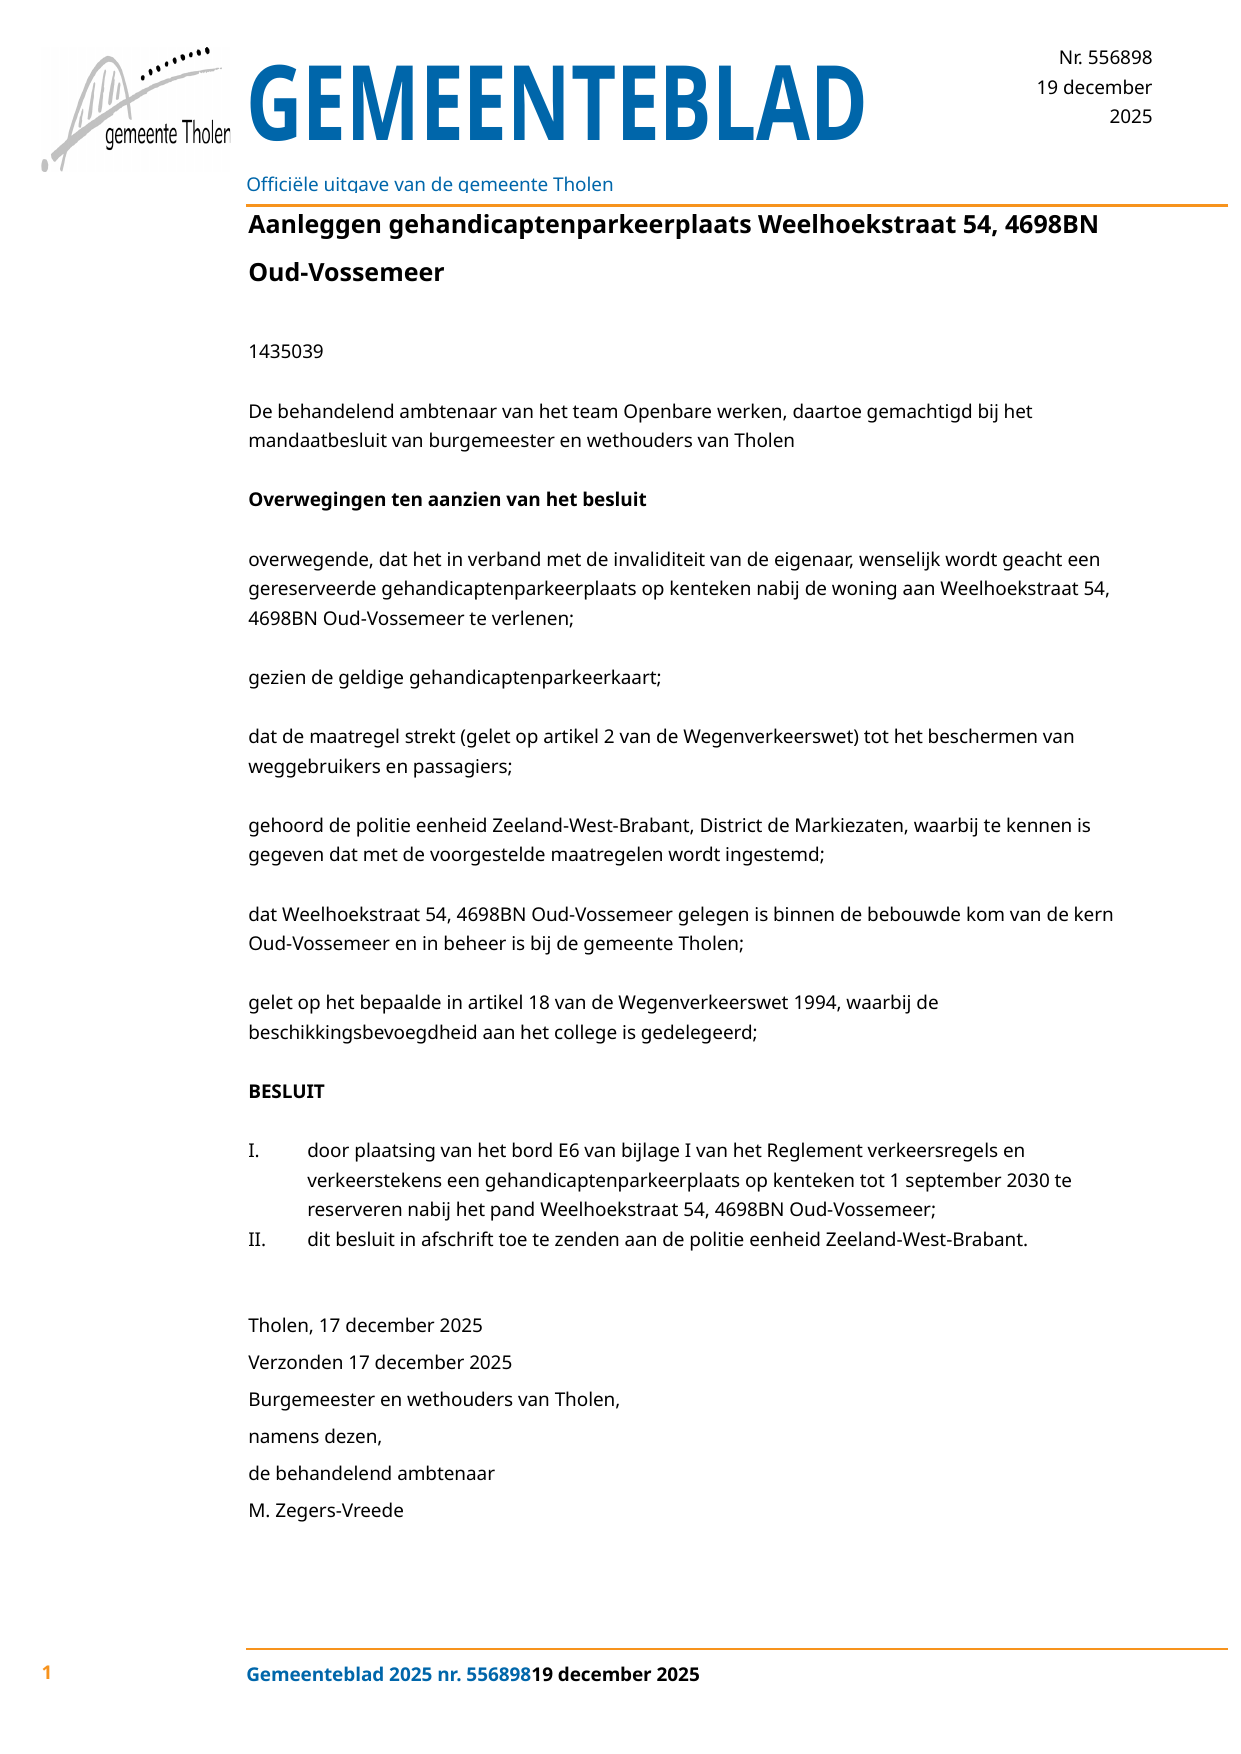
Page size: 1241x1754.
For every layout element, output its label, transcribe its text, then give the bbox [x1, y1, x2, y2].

text BESLUIT [248, 1078, 1152, 1104]
list dit besluit in afschrift toe te zenden aan de politie eenheid Zeeland-West-Brabant. [248, 1226, 1152, 1252]
text de behandelend ambtenaar [248, 1465, 1152, 1484]
text Aanleggen gehandicaptenparkeerplaats Weelhoekstraat 54, 4698BN Oud-Vossemeer [248, 207, 1152, 288]
text 1435039 [248, 339, 1152, 364]
text Overwegingen ten aanzien van het besluit [248, 487, 1152, 512]
text De behandelend ambtenaar van het team Openbare werken, daartoe gemachtigd bij het mandaatbesluit van burgemeester en wethouders van Tholen [248, 398, 1152, 453]
text dat de maatregel strekt (gelet op artikel 2 van de Wegenverkeerswet) tot het beschermen van weggebruikers en passagiers; [248, 723, 1152, 778]
text gezien de geldige gehandicaptenparkeerkaart; [248, 664, 1152, 690]
text Burgemeester en wethouders van Tholen, [248, 1391, 1152, 1410]
text gelet op het bepaalde in artikel 18 van de Wegenverkeerswet 1994, waarbij de beschikkingsbevoegdheid aan het college is gedelegeerd; [248, 989, 1152, 1045]
text gehoord de politie eenheid Zeeland-West-Brabant, District de Markiezaten, waarbij te kennen is gegeven dat met de voorgestelde maatregelen wordt ingestemd; [248, 812, 1152, 867]
text dat Weelhoekstraat 54, 4698BN Oud-Vossemeer gelegen is binnen de bebouwde kom van de kern Oud-Vossemeer en in beheer is bij de gemeente Tholen; [248, 901, 1152, 956]
text Tholen, 17 december 2025 [248, 1317, 1152, 1336]
text Verzonden 17 december 2025 [248, 1354, 1152, 1373]
text M. Zegers-Vreede [248, 1502, 1152, 1521]
picture [41, 47, 231, 172]
list door plaatsing van het bord E6 van bijlage I van het Reglement verkeersregels en verkeerstekens een gehandicaptenparkeerplaats op kenteken tot 1 september 2030 te reserveren nabij het pand Weelhoekstraat 54, 4698BN Oud-Vossemeer; [248, 1137, 1152, 1222]
text namens dezen, [248, 1428, 1152, 1447]
text overwegende, dat het in verband met de invaliditeit van de eigenaar, wenselijk wordt geacht een gereserveerde gehandicaptenparkeerplaats op kenteken nabij de woning aan Weelhoekstraat 54, 4698BN Oud-Vossemeer te verlenen; [248, 546, 1152, 631]
